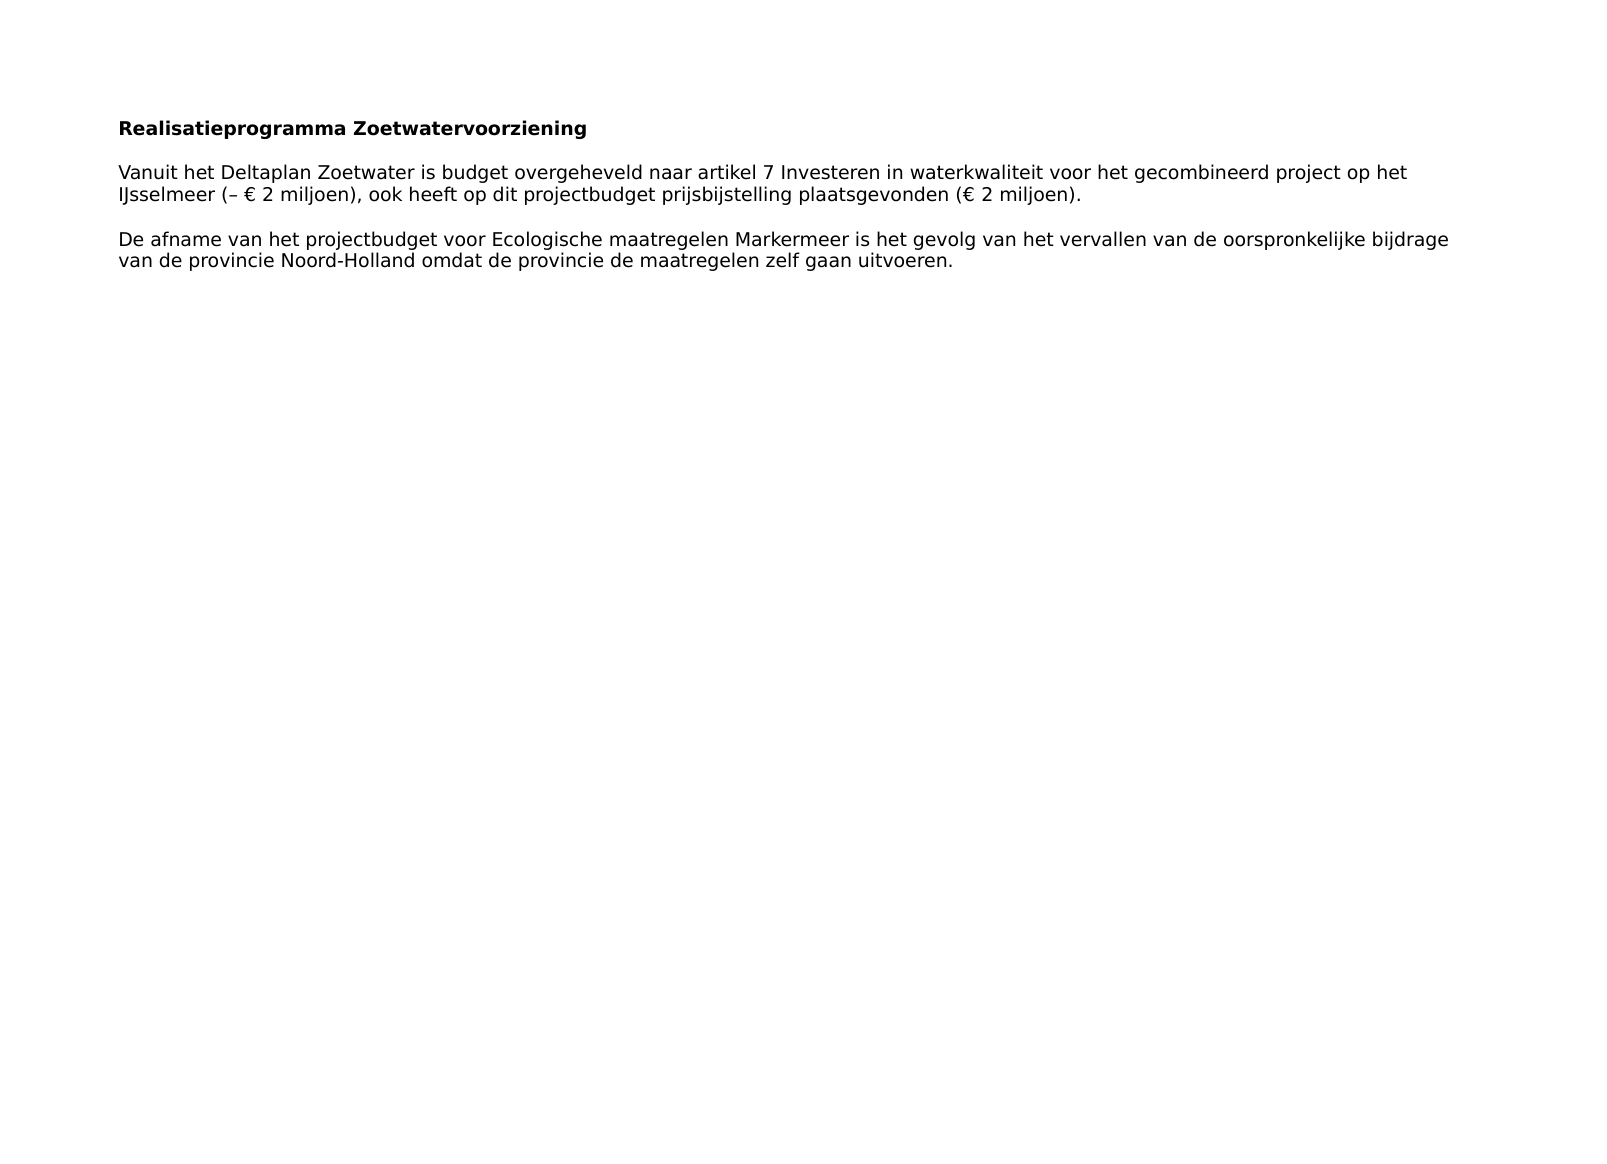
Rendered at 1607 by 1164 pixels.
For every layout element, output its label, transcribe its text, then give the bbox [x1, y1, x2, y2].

subtitle Realisatieprogramma Zoetwatervoorziening [118, 118, 1488, 140]
text Vanuit het Deltaplan Zoetwater is budget overgeheveld naar artikel 7 Investeren in waterkwaliteit voor het gecombineerd project op het IJsselmeer (– € 2 miljoen), ook heeft op dit projectbudget prijsbijstelling plaatsgevonden (€ 2 miljoen). [118, 162, 1488, 206]
text De afname van het projectbudget voor Ecologische maatregelen Markermeer is het gevolg van het vervallen van de oorspronkelijke bijdrage van de provincie Noord-Holland omdat de provincie de maatregelen zelf gaan uitvoeren. [118, 228, 1488, 272]
